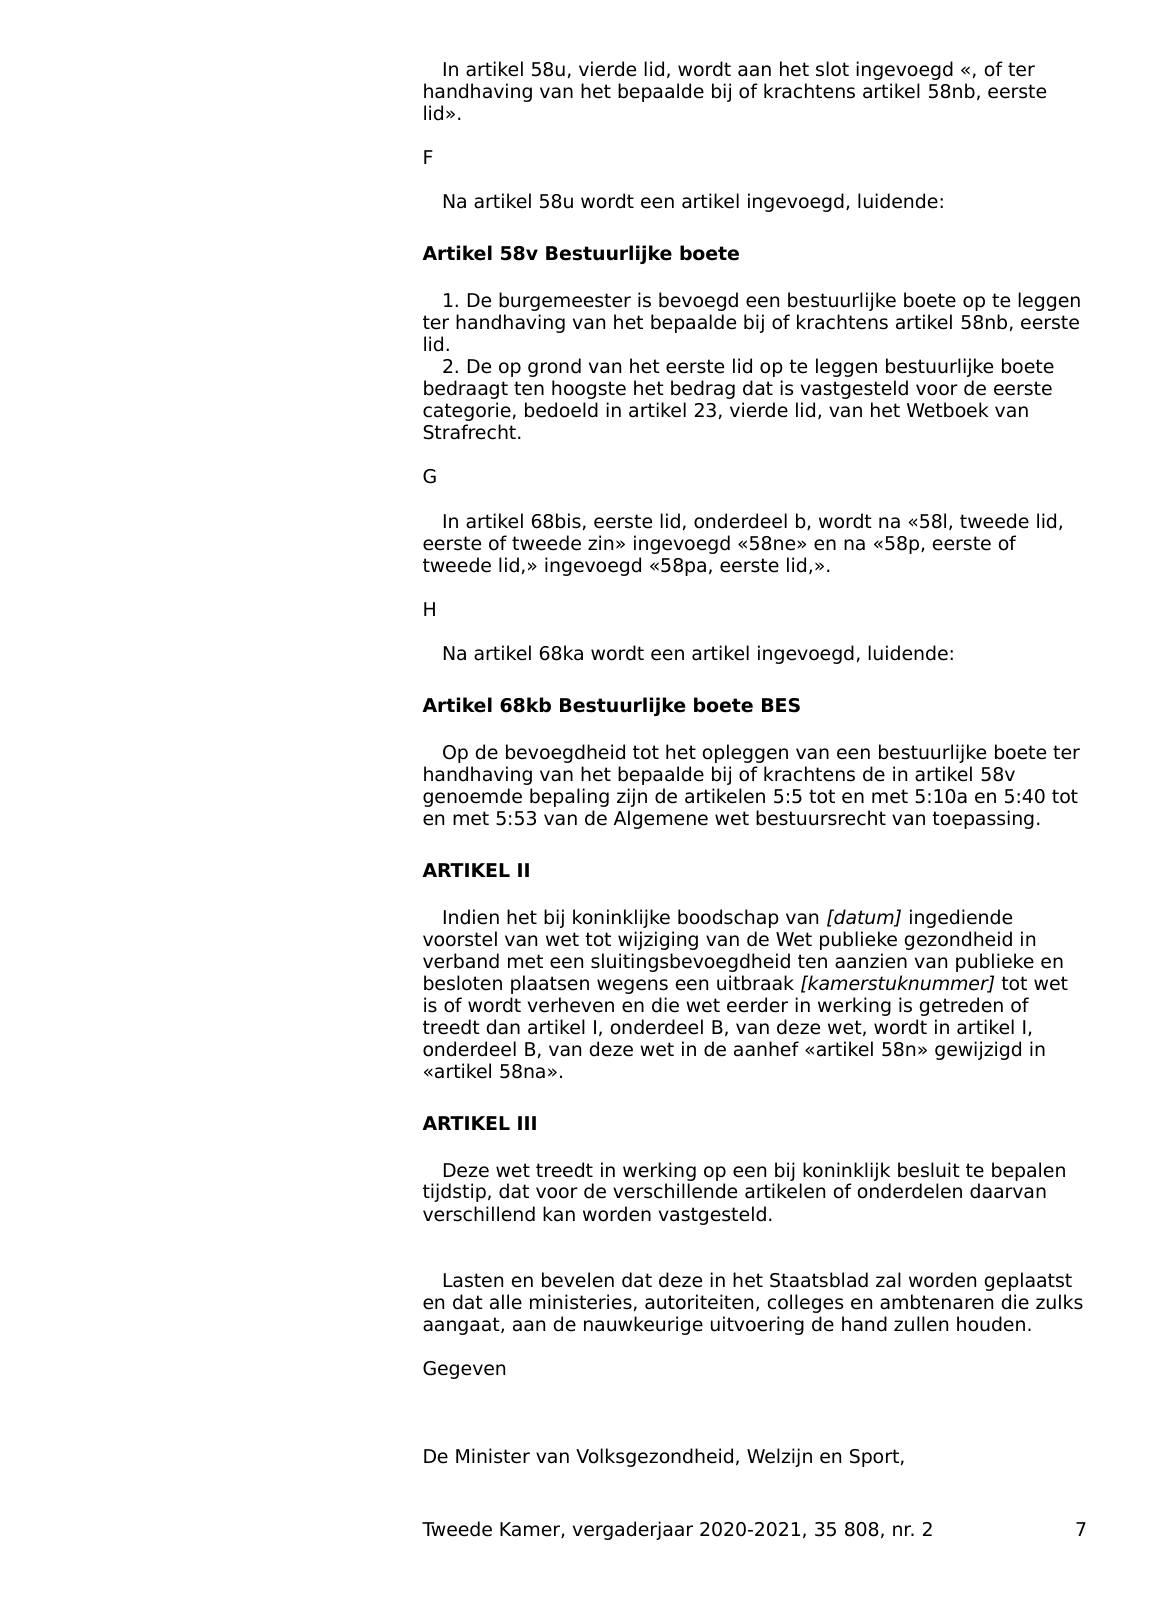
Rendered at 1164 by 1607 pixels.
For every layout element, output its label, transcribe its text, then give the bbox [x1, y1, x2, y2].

subtitle Artikel 58v Bestuurlijke boete [422, 243, 1087, 265]
text 1. De burgemeester is bevoegd een bestuurlijke boete op te leggen ter handhaving van het bepaalde bij of krachtens artikel 58nb, eerste lid. [422, 290, 1087, 356]
text Gegeven [422, 1358, 1087, 1380]
text Op de bevoegdheid tot het opleggen van een bestuurlijke boete ter handhaving van het bepaalde bij of krachtens de in artikel 58v genoemde bepaling zijn de artikelen 5:5 tot en met 5:10a en 5:40 tot en met 5:53 van de Algemene wet bestuursrecht van toepassing. [422, 742, 1087, 830]
text F [422, 147, 1087, 169]
text G [422, 466, 1087, 488]
subtitle ARTIKEL II [422, 860, 1087, 882]
text In artikel 68bis, eerste lid, onderdeel b, wordt na «58l, tweede lid, eerste of tweede zin» ingevoegd «58ne» en na «58p, eerste of tweede lid,» ingevoegd «58pa, eerste lid,». [422, 511, 1087, 576]
subtitle ARTIKEL III [422, 1112, 1087, 1134]
text Deze wet treedt in werking op een bij koninklijk besluit te bepalen tijdstip, dat voor de verschillende artikelen of onderdelen daarvan verschillend kan worden vastgesteld. [422, 1159, 1087, 1225]
subtitle Artikel 68kb Bestuurlijke boete BES [422, 695, 1087, 717]
text De Minister van Volksgezondheid, Welzijn en Sport, [422, 1446, 1087, 1468]
text Na artikel 68ka wordt een artikel ingevoegd, luidende: [422, 643, 1087, 665]
text Indien het bij koninklijke boodschap van [datum] ingediende voorstel van wet tot wijziging van de Wet publieke gezondheid in verband met een sluitingsbevoegdheid ten aanzien van publieke en besloten plaatsen wegens een uitbraak [kamerstuknummer] tot wet is of wordt verheven en die wet eerder in werking is getreden of treedt dan artikel I, onderdeel B, van deze wet, wordt in artikel I, onderdeel B, van deze wet in de aanhef «artikel 58n» gewijzigd in «artikel 58na». [422, 907, 1087, 1082]
text In artikel 58u, vierde lid, wordt aan het slot ingevoegd «, of ter handhaving van het bepaalde bij of krachtens artikel 58nb, eerste lid». [422, 59, 1087, 125]
text Na artikel 58u wordt een artikel ingevoegd, luidende: [422, 191, 1087, 213]
text H [422, 599, 1087, 621]
text Lasten en bevelen dat deze in het Staatsblad zal worden geplaatst en dat alle ministeries, autoriteiten, colleges en ambtenaren die zulks aangaat, aan de nauwkeurige uitvoering de hand zullen houden. [422, 1270, 1087, 1336]
text 2. De op grond van het eerste lid op te leggen bestuurlijke boete bedraagt ten hoogste het bedrag dat is vastgesteld voor de eerste categorie, bedoeld in artikel 23, vierde lid, van het Wetboek van Strafrecht. [422, 356, 1087, 444]
